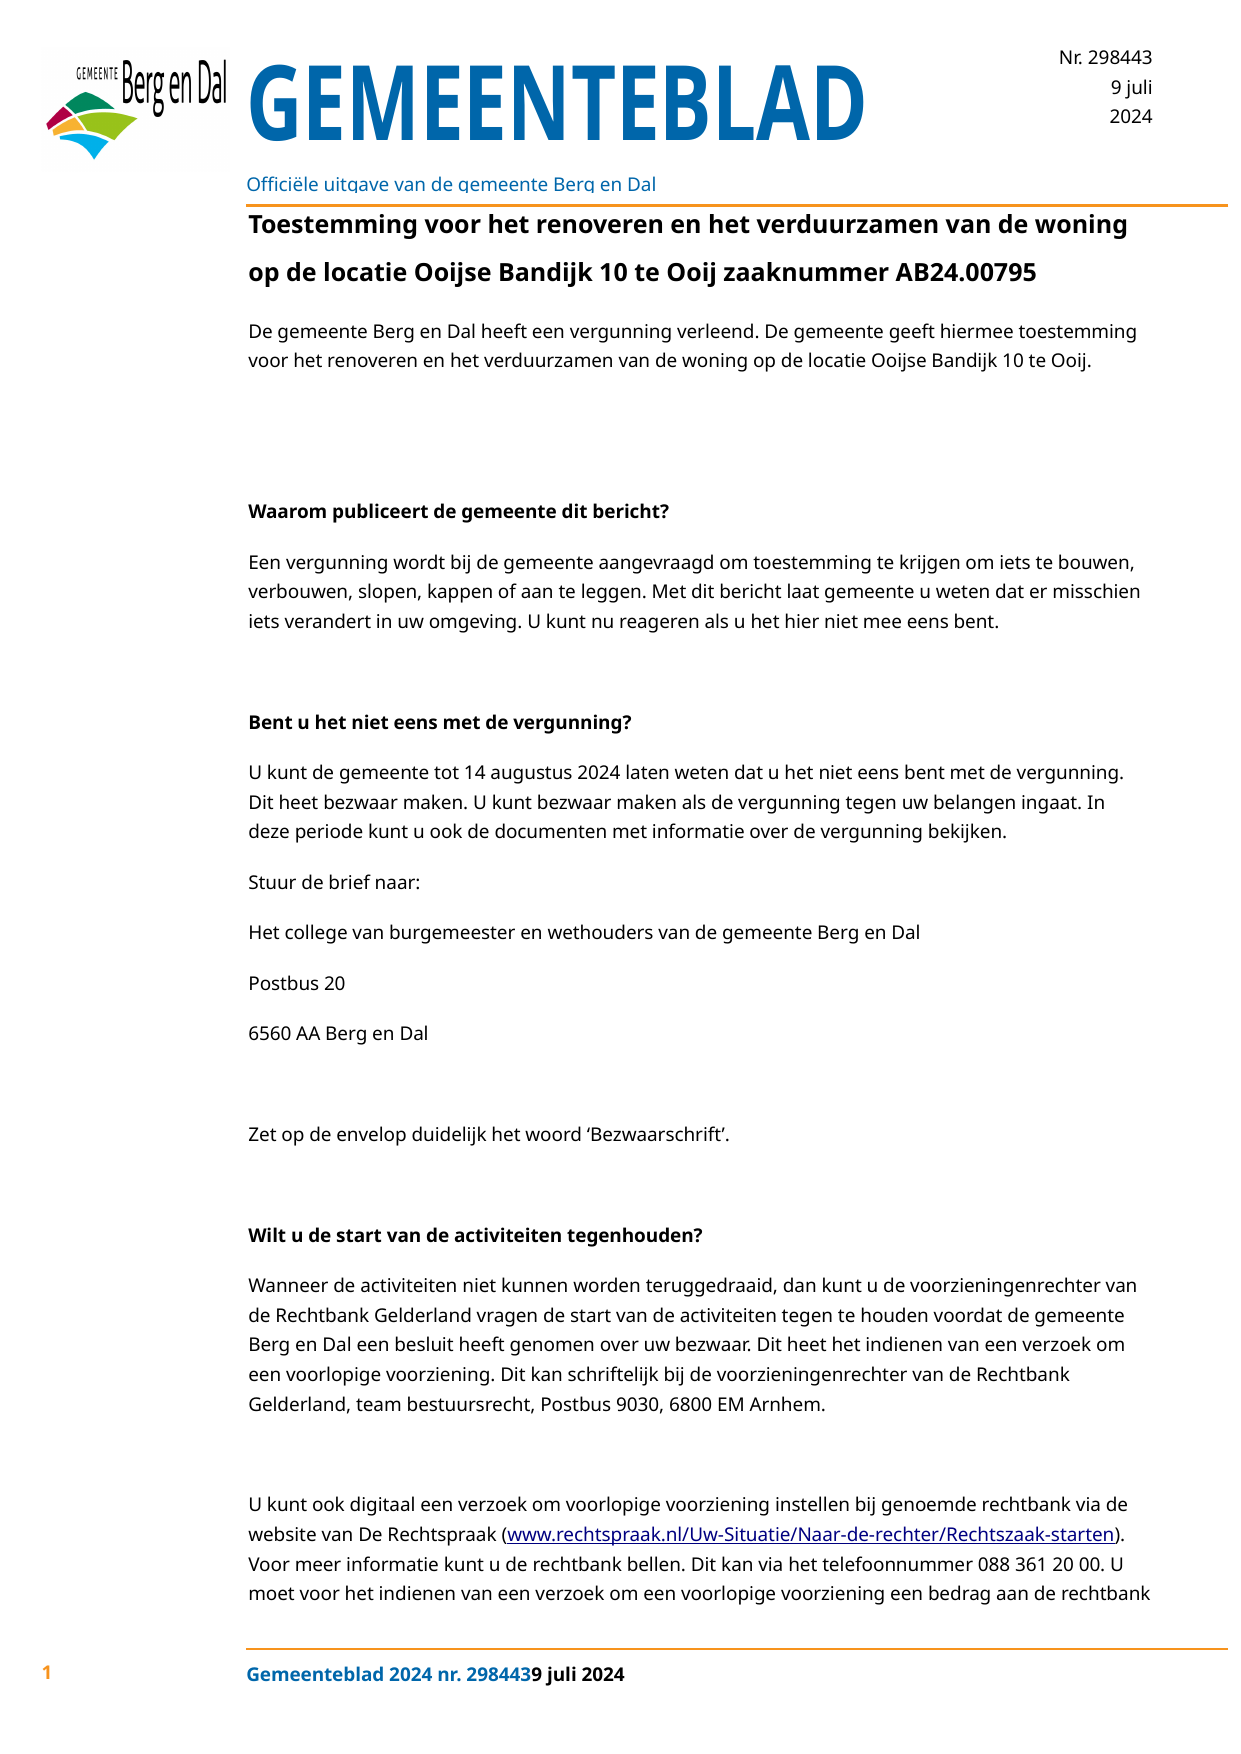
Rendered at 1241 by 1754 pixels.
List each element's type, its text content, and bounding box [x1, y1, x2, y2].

text Zet op de envelop duidelijk het woord ‘Bezwaarschrift’. [248, 1121, 1152, 1147]
text Het college van burgemeester en wethouders van de gemeente Berg en Dal [248, 919, 1152, 945]
text De gemeente Berg en Dal heeft een vergunning verleend. De gemeente geeft hiermee toestemming voor het renoveren en het verduurzamen van de woning op de locatie Ooijse Bandijk 10 te Ooij. [248, 318, 1152, 373]
text Een vergunning wordt bij de gemeente aangevraagd om toestemming te krijgen om iets te bouwen, verbouwen, slopen, kappen of aan te leggen. Met dit bericht laat gemeente u weten dat er misschien iets verandert in uw omgeving. U kunt nu reageren als u het hier niet mee eens bent. [248, 549, 1152, 634]
text Wilt u de start van de activiteiten tegenhouden? [248, 1222, 1152, 1248]
text U kunt de gemeente tot 14 augustus 2024 laten weten dat u het niet eens bent met de vergunning. Dit heet bezwaar maken. U kunt bezwaar maken als de vergunning tegen uw belangen ingaat. In deze periode kunt u ook de documenten met informatie over de vergunning bekijken. [248, 759, 1152, 844]
text Bent u het niet eens met de vergunning? [248, 709, 1152, 735]
text U kunt ook digitaal een verzoek om voorlopige voorziening instellen bij genoemde rechtbank via de website van De Rechtspraak (www.rechtspraak.nl/Uw-Situatie/Naar-de-rechter/Rechtszaak-starten). Voor meer informatie kunt u de rechtbank bellen. Dit kan via het telefoonnummer 088 361 20 00. U moet voor het indienen van een verzoek om een voorlopige voorziening een bedrag aan de rechtbank [248, 1492, 1152, 1606]
text Stuur de brief naar: [248, 869, 1152, 895]
picture [41, 47, 231, 172]
text Postbus 20 [248, 970, 1152, 996]
text Waarom publiceert de gemeente dit bericht? [248, 499, 1152, 524]
text Toestemming voor het renoveren en het verduurzamen van de woning op de locatie Ooijse Bandijk 10 te Ooij zaaknummer AB24.00795 [248, 207, 1152, 288]
text 6560 AA Berg en Dal [248, 1020, 1152, 1046]
text Wanneer de activiteiten niet kunnen worden teruggedraaid, dan kunt u de voorzieningenrechter van de Rechtbank Gelderland vragen de start van de activiteiten tegen te houden voordat de gemeente Berg en Dal een besluit heeft genomen over uw bezwaar. Dit heet het indienen van een verzoek om een voorlopige voorziening. Dit kan schriftelijk bij de voorzieningenrechter van de Rechtbank Gelderland, team bestuursrecht, Postbus 9030, 6800 EM Arnhem. [248, 1272, 1152, 1417]
